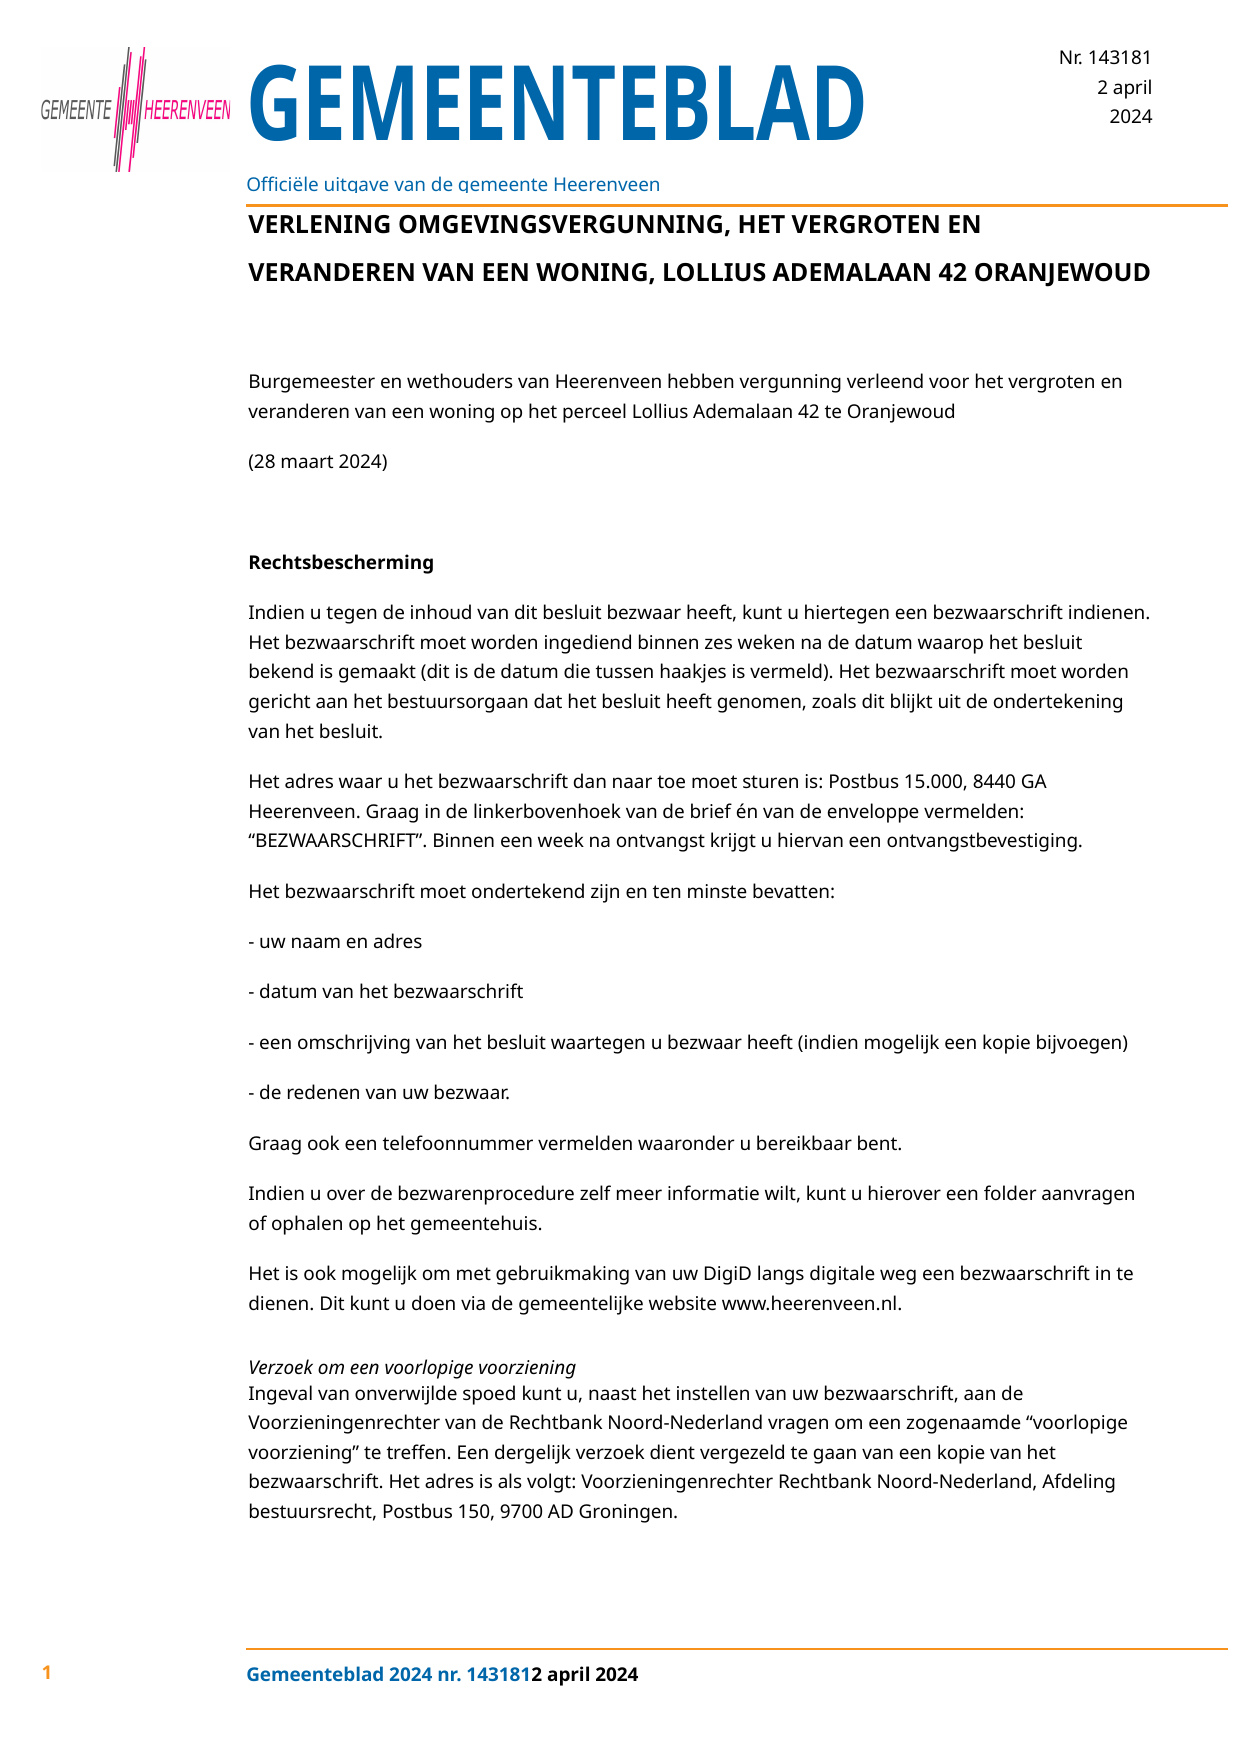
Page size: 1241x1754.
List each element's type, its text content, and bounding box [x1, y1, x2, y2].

text - datum van het bezwaarschrift [248, 979, 1152, 1004]
picture [41, 47, 231, 172]
text Burgemeester en wethouders van Heerenveen hebben vergunning verleend voor het vergroten en veranderen van een woning op het perceel Lollius Ademalaan 42 te Oranjewoud [248, 368, 1152, 424]
text Ingeval van onverwijlde spoed kunt u, naast het instellen van uw bezwaarschrift, aan de Voorzieningenrechter van de Rechtbank Noord-Nederland vragen om een zogenaamde “voorlopige voorziening” te treffen. Een dergelijk verzoek dient vergezeld te gaan van een kopie van het bezwaarschrift. Het adres is als volgt: Voorzieningenrechter Rechtbank Noord-Nederland, Afdeling bestuursrecht, Postbus 150, 9700 AD Groningen. [248, 1380, 1152, 1524]
text Het adres waar u het bezwaarschrift dan naar toe moet sturen is: Postbus 15.000, 8440 GA Heerenveen. Graag in de linkerbovenhoek van de brief én van de enveloppe vermelden: “BEZWAARSCHRIFT”. Binnen een week na ontvangst krijgt u hiervan een ontvangstbevestiging. [248, 768, 1152, 853]
text Het bezwaarschrift moet ondertekend zijn en ten minste bevatten: [248, 878, 1152, 904]
text Het is ook mogelijk om met gebruikmaking van uw DigiD langs digitale weg een bezwaarschrift in te dienen. Dit kunt u doen via de gemeentelijke website www.heerenveen.nl. [248, 1260, 1152, 1316]
text - een omschrijving van het besluit waartegen u bezwaar heeft (indien mogelijk een kopie bijvoegen) [248, 1029, 1152, 1055]
text Rechtsbescherming [248, 549, 1152, 575]
text Indien u over de bezwarenprocedure zelf meer informatie wilt, kunt u hierover een folder aanvragen of ophalen op het gemeentehuis. [248, 1180, 1152, 1236]
text VERLENING OMGEVINGSVERGUNNING, HET VERGROTEN EN VERANDEREN VAN EEN WONING, LOLLIUS ADEMALAAN 42 ORANJEWOUD [248, 207, 1152, 288]
text (28 maart 2024) [248, 448, 1152, 474]
text Indien u tegen de inhoud van dit besluit bezwaar heeft, kunt u hiertegen een bezwaarschrift indienen. Het bezwaarschrift moet worden ingediend binnen zes weken na de datum waarop het besluit bekend is gemaakt (dit is de datum die tussen haakjes is vermeld). Het bezwaarschrift moet worden gericht aan het bestuursorgaan dat het besluit heeft genomen, zoals dit blijkt uit de ondertekening van het besluit. [248, 599, 1152, 744]
text Verzoek om een voorlopige voorziening [248, 1354, 1152, 1380]
text - uw naam en adres [248, 928, 1152, 954]
text - de redenen van uw bezwaar. [248, 1079, 1152, 1105]
text Graag ook een telefoonnummer vermelden waaronder u bereikbaar bent. [248, 1130, 1152, 1156]
